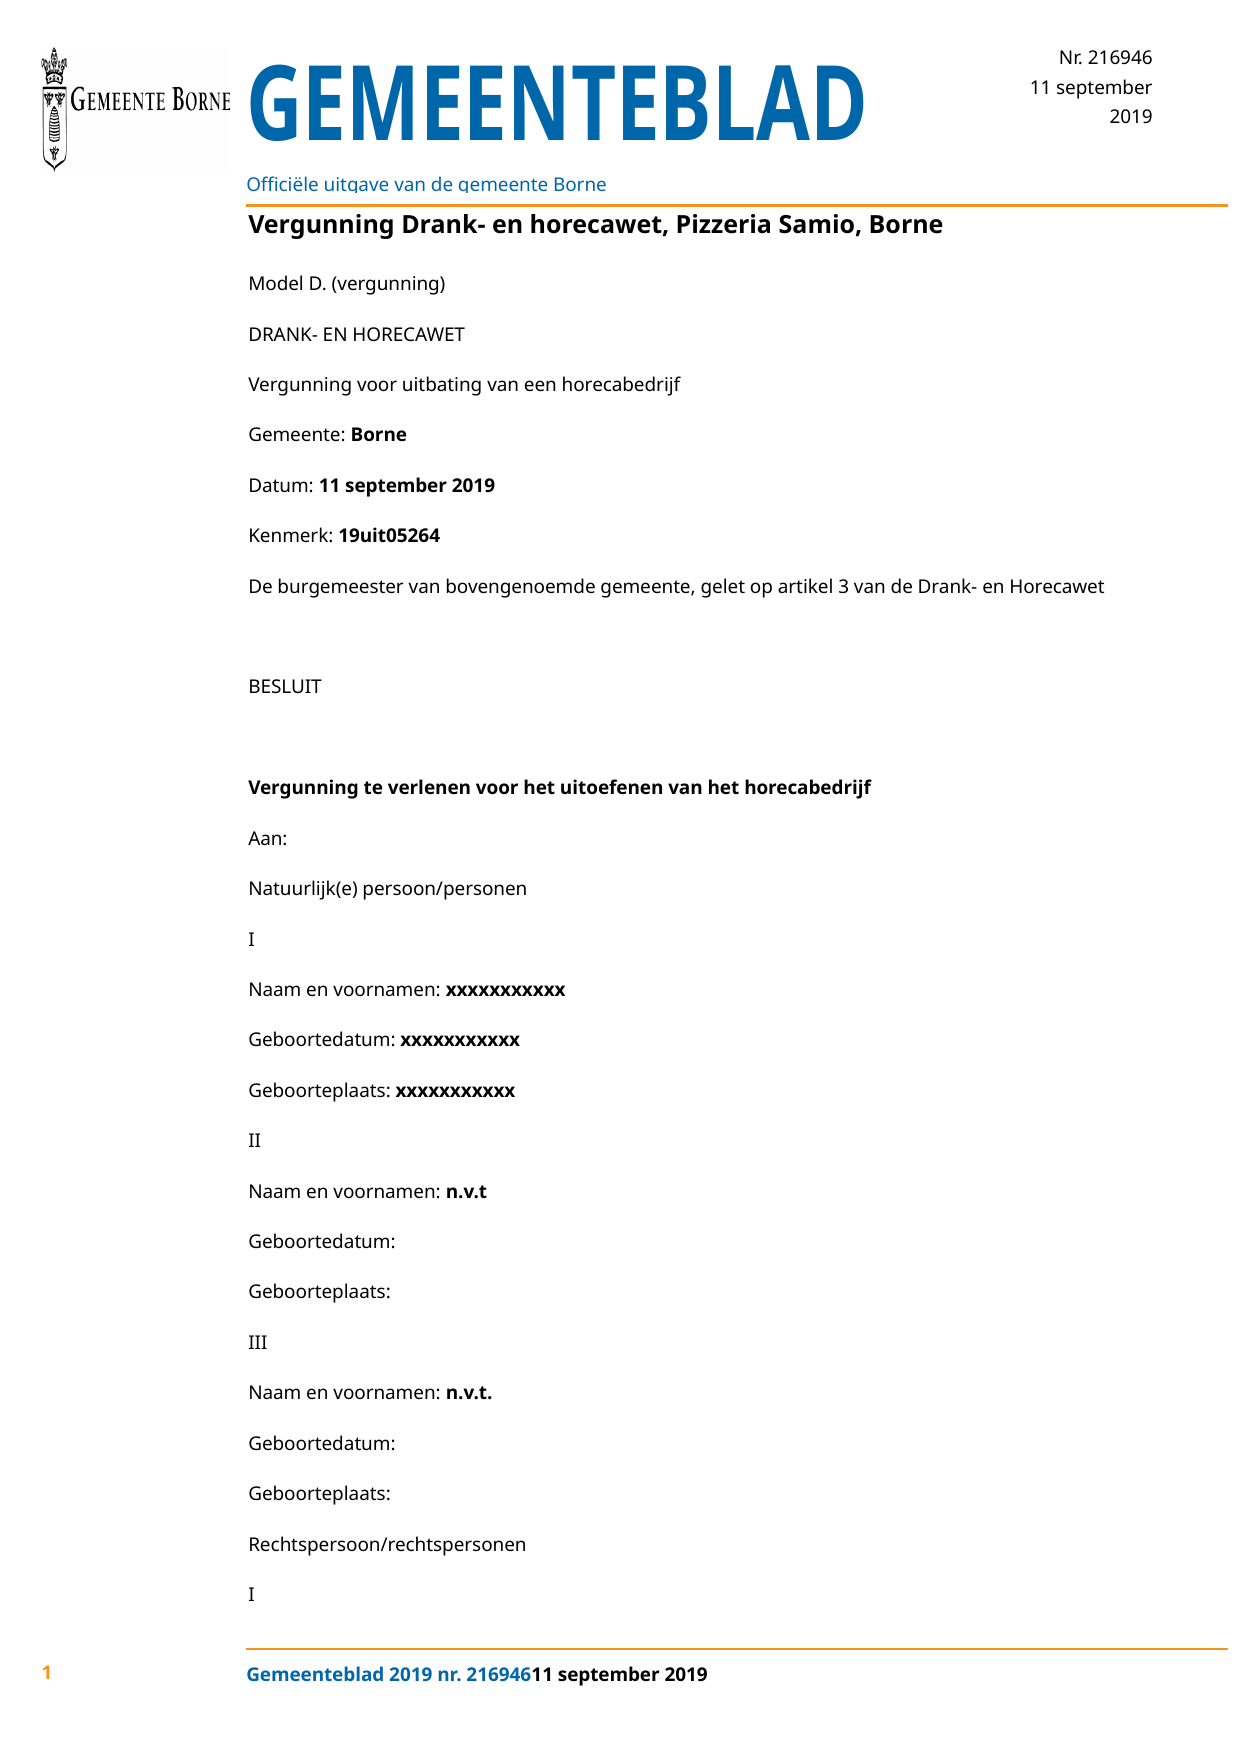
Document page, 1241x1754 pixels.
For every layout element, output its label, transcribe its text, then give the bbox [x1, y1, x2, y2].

text Vergunning te verlenen voor het uitoefenen van het horecabedrijf [248, 774, 1152, 800]
text I [248, 926, 1152, 951]
text III [248, 1329, 1152, 1355]
text II [248, 1127, 1152, 1153]
text Naam en voornamen: n.v.t [248, 1178, 1152, 1203]
text Model D. (vergunning) [248, 270, 1152, 296]
text De burgemeester van bovengenoemde gemeente, gelet op artikel 3 van de Drank- en Horecawet [248, 573, 1152, 598]
text Rechtspersoon/rechtspersonen [248, 1531, 1152, 1556]
text Geboorteplaats: [248, 1279, 1152, 1304]
text Naam en voornamen: n.v.t. [248, 1379, 1152, 1405]
text Geboortedatum: [248, 1430, 1152, 1456]
text Naam en voornamen: xxxxxxxxxxx [248, 976, 1152, 1002]
text DRANK- EN HORECAWET [248, 321, 1152, 346]
text Geboortedatum: [248, 1228, 1152, 1254]
text Geboortedatum: xxxxxxxxxxx [248, 1027, 1152, 1052]
text Geboorteplaats: [248, 1480, 1152, 1506]
text Aan: [248, 825, 1152, 851]
text Gemeente: Borne [248, 422, 1152, 447]
text I [248, 1581, 1152, 1607]
picture [41, 47, 231, 172]
text BESLUIT [248, 674, 1152, 699]
text Geboorteplaats: xxxxxxxxxxx [248, 1077, 1152, 1103]
text Datum: 11 september 2019 [248, 472, 1152, 498]
text Natuurlijk(e) persoon/personen [248, 875, 1152, 901]
text Vergunning voor uitbating van een horecabedrijf [248, 371, 1152, 397]
text Vergunning Drank- en horecawet, Pizzeria Samio, Borne [248, 207, 1152, 241]
text Kenmerk: 19uit05264 [248, 522, 1152, 548]
